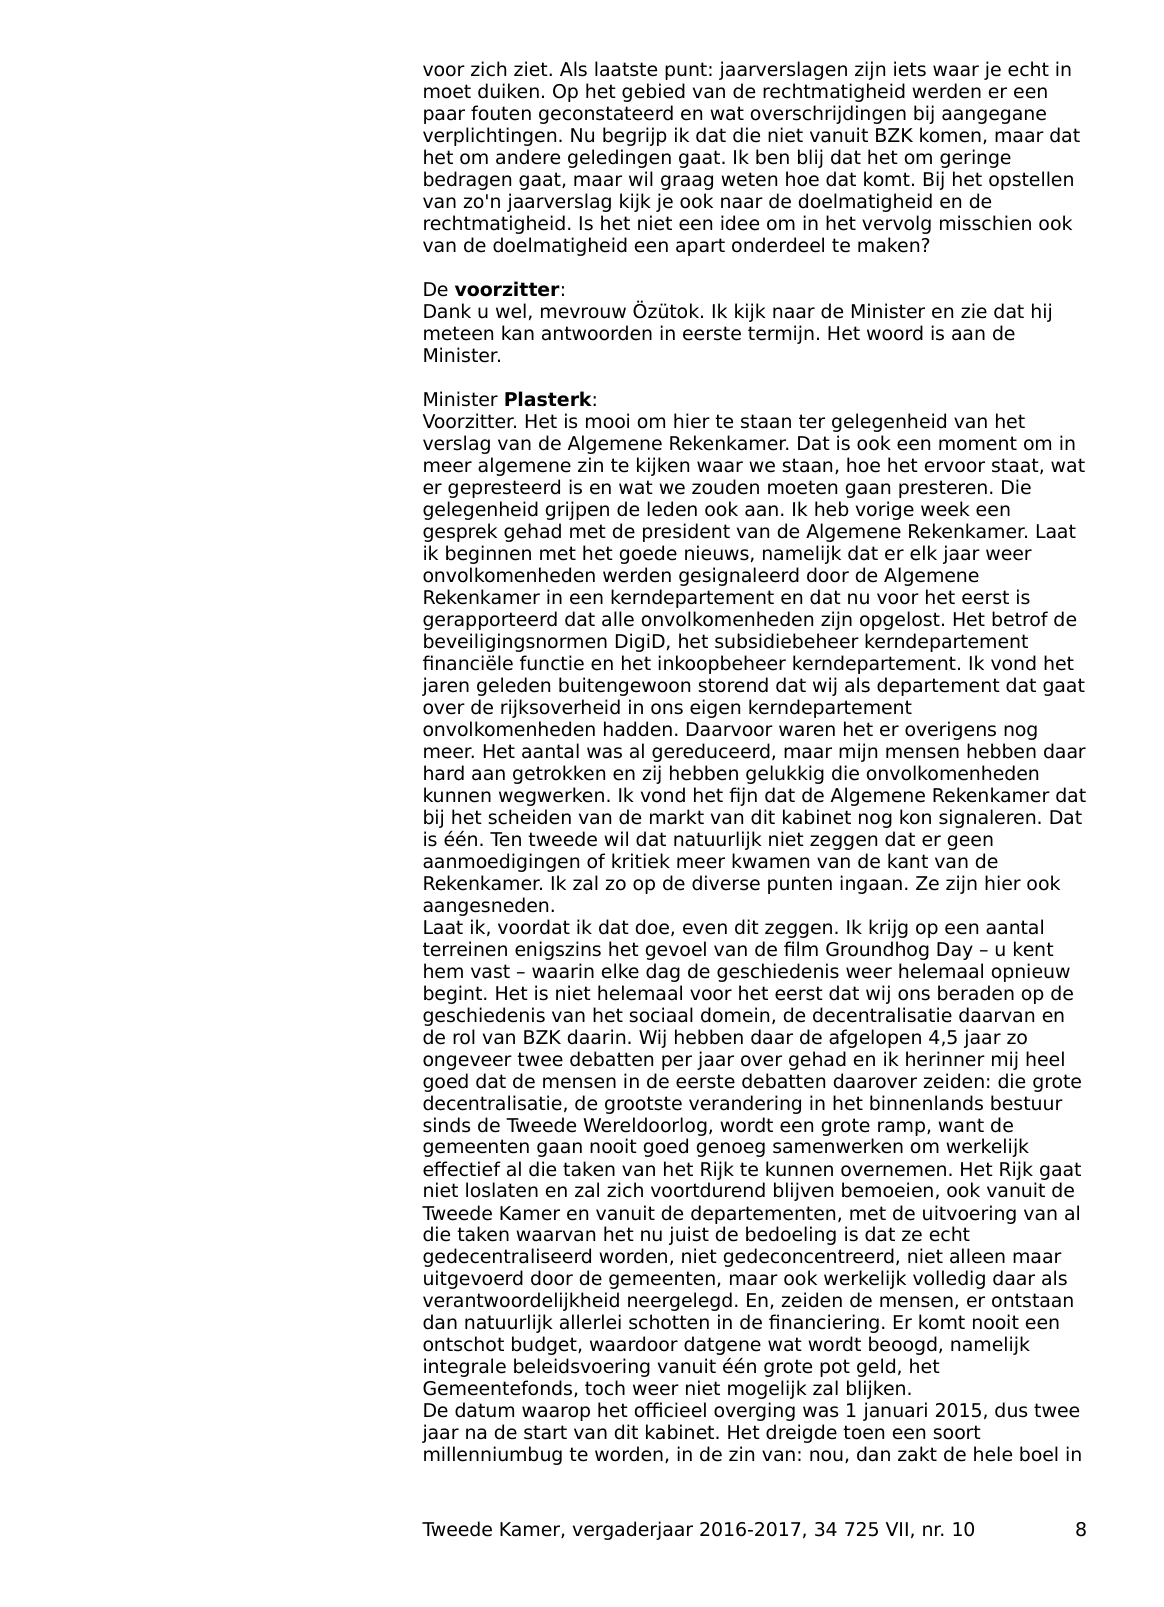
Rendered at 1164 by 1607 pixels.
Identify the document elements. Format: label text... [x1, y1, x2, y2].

text Minister Plasterk: [422, 389, 1087, 411]
text voor zich ziet. Als laatste punt: jaarverslagen zijn iets waar je echt in moet duiken. Op het gebied van de rechtmatigheid werden er een paar fouten geconstateerd en wat overschrijdingen bij aangegane verplichtingen. Nu begrijp ik dat die niet vanuit BZK komen, maar dat het om andere geledingen gaat. Ik ben blij dat het om geringe bedragen gaat, maar wil graag weten hoe dat komt. Bij het opstellen van zo'n jaarverslag kijk je ook naar de doelmatigheid en de rechtmatigheid. Is het niet een idee om in het vervolg misschien ook van de doelmatigheid een apart onderdeel te maken? [422, 59, 1087, 257]
text Laat ik, voordat ik dat doe, even dit zeggen. Ik krijg op een aantal terreinen enigszins het gevoel van de film Groundhog Day – u kent hem vast – waarin elke dag de geschiedenis weer helemaal opnieuw begint. Het is niet helemaal voor het eerst dat wij ons beraden op de geschiedenis van het sociaal domein, de decentralisatie daarvan en de rol van BZK daarin. Wij hebben daar de afgelopen 4,5 jaar zo ongeveer twee debatten per jaar over gehad en ik herinner mij heel goed dat de mensen in de eerste debatten daarover zeiden: die grote decentralisatie, de grootste verandering in het binnenlands bestuur sinds de Tweede Wereldoorlog, wordt een grote ramp, want de gemeenten gaan nooit goed genoeg samenwerken om werkelijk effectief al die taken van het Rijk te kunnen overnemen. Het Rijk gaat niet loslaten en zal zich voortdurend blijven bemoeien, ook vanuit de Tweede Kamer en vanuit de departementen, met de uitvoering van al die taken waarvan het nu juist de bedoeling is dat ze echt gedecentraliseerd worden, niet gedeconcentreerd, niet alleen maar uitgevoerd door de gemeenten, maar ook werkelijk volledig daar als verantwoordelijkheid neergelegd. En, zeiden de mensen, er ontstaan dan natuurlijk allerlei schotten in de financiering. Er komt nooit een ontschot budget, waardoor datgene wat wordt beoogd, namelijk integrale beleidsvoering vanuit één grote pot geld, het Gemeentefonds, toch weer niet mogelijk zal blijken. [422, 917, 1087, 1400]
text De datum waarop het officieel overging was 1 januari 2015, dus twee jaar na de start van dit kabinet. Het dreigde toen een soort millenniumbug te worden, in de zin van: nou, dan zakt de hele boel in [422, 1400, 1087, 1466]
text Dank u wel, mevrouw Özütok. Ik kijk naar de Minister en zie dat hij meteen kan antwoorden in eerste termijn. Het woord is aan de Minister. [422, 301, 1087, 367]
text Voorzitter. Het is mooi om hier te staan ter gelegenheid van het verslag van de Algemene Rekenkamer. Dat is ook een moment om in meer algemene zin te kijken waar we staan, hoe het ervoor staat, wat er gepresteerd is en wat we zouden moeten gaan presteren. Die gelegenheid grijpen de leden ook aan. Ik heb vorige week een gesprek gehad met de president van de Algemene Rekenkamer. Laat ik beginnen met het goede nieuws, namelijk dat er elk jaar weer onvolkomenheden werden gesignaleerd door de Algemene Rekenkamer in een kerndepartement en dat nu voor het eerst is gerapporteerd dat alle onvolkomenheden zijn opgelost. Het betrof de beveiligingsnormen DigiD, het subsidiebeheer kerndepartement financiële functie en het inkoopbeheer kerndepartement. Ik vond het jaren geleden buitengewoon storend dat wij als departement dat gaat over de rijksoverheid in ons eigen kerndepartement onvolkomenheden hadden. Daarvoor waren het er overigens nog meer. Het aantal was al gereduceerd, maar mijn mensen hebben daar hard aan getrokken en zij hebben gelukkig die onvolkomenheden kunnen wegwerken. Ik vond het fijn dat de Algemene Rekenkamer dat bij het scheiden van de markt van dit kabinet nog kon signaleren. Dat is één. Ten tweede wil dat natuurlijk niet zeggen dat er geen aanmoedigingen of kritiek meer kwamen van de kant van de Rekenkamer. Ik zal zo op de diverse punten ingaan. Ze zijn hier ook aangesneden. [422, 411, 1087, 917]
text De voorzitter: [422, 279, 1087, 301]
